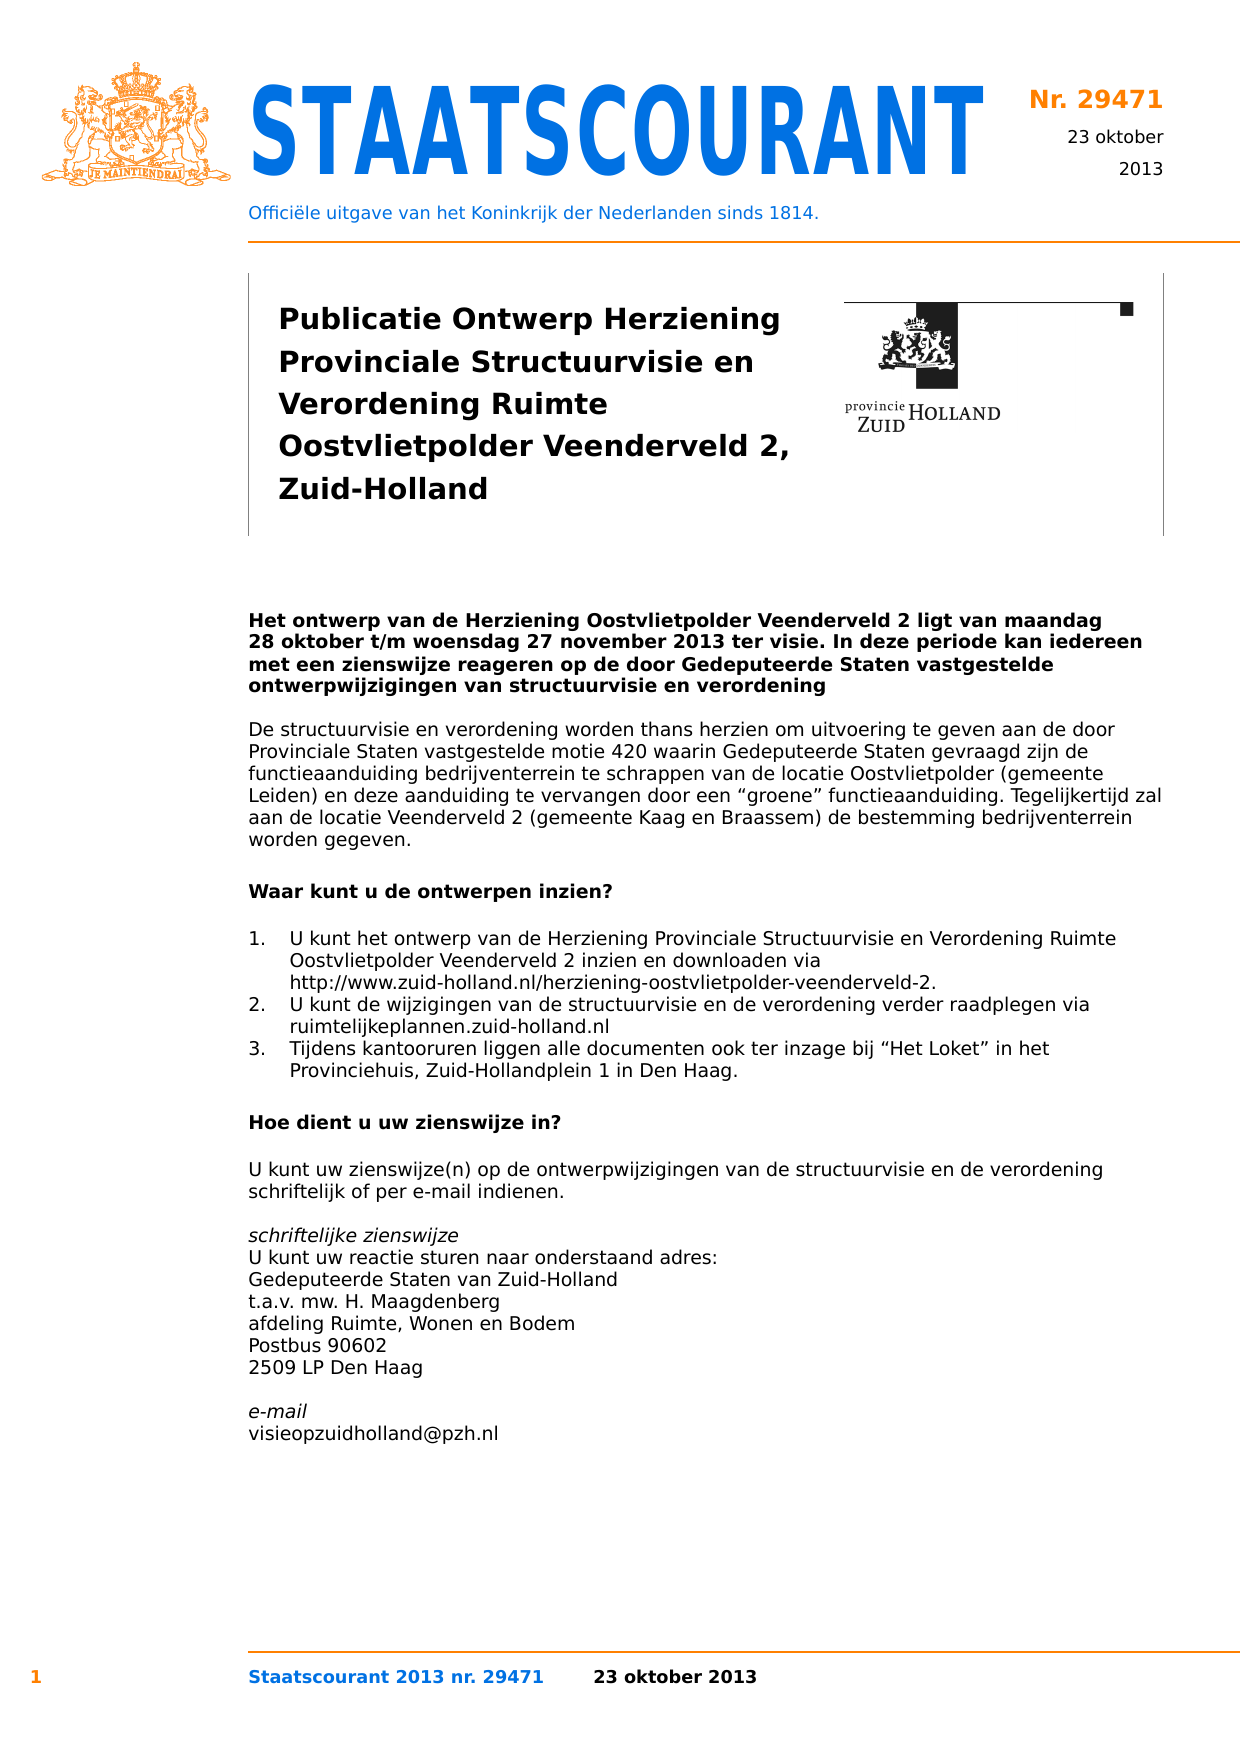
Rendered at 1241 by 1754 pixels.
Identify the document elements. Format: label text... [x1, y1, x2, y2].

text afdeling Ruimte, Wonen en Bodem [248, 1313, 1163, 1335]
text 3. Tijdens kantooruren liggen alle documenten ook ter inzage bij “Het Loket” in het Provinciehuis, Zuid-Hollandplein 1 in Den Haag. [248, 1038, 1163, 1082]
text U kunt uw reactie sturen naar onderstaand adres: [248, 1247, 1163, 1269]
picture [844, 302, 1134, 433]
table_cell Officiële uitgave van het Koninkrijk der Nederlanden sinds 1814. [248, 203, 1240, 241]
text Postbus 90602 [248, 1335, 1163, 1357]
table_cell 23 oktober [998, 121, 1240, 153]
table_cell 2013 [998, 153, 1240, 203]
table_header [25, 62, 248, 241]
table_header STAATSCOURANT [248, 62, 998, 203]
subtitle Publicatie Ontwerp Herziening Provinciale Structuurvisie en Verordening Ruimte Oostvlietpolder Veenderveld 2, Zuid-Holland [249, 273, 1163, 536]
text Gedeputeerde Staten van Zuid-Holland [248, 1269, 1163, 1291]
text t.a.v. mw. H. Maagdenberg [248, 1291, 1163, 1313]
text visieopzuidholland@pzh.nl [248, 1422, 1163, 1444]
picture [41, 62, 231, 186]
text schriftelijke zienswijze [248, 1225, 1163, 1247]
text U kunt uw zienswijze(n) op de ontwerpwijzigingen van de structuurvisie en de verordening schriftelijk of per e-mail indienen. [248, 1159, 1163, 1203]
text 2509 LP Den Haag [248, 1357, 1163, 1379]
text De structuurvisie en verordening worden thans herzien om uitvoering te geven aan de door Provinciale Staten vastgestelde motie 420 waarin Gedeputeerde Staten gevraagd zijn de functieaanduiding bedrijventerrein te schrappen van de locatie Oostvlietpolder (gemeente Leiden) en deze aanduiding te vervangen door een “groene” functieaanduiding. Tegelijkertijd zal aan de locatie Veenderveld 2 (gemeente Kaag en Braassem) de bestemming bedrijventerrein worden gegeven. [248, 719, 1163, 851]
text e-mail [248, 1401, 1163, 1422]
subtitle Waar kunt u de ontwerpen inzien? [248, 881, 1163, 903]
text 2. U kunt de wijzigingen van de structuurvisie en de verordening verder raadplegen via ruimtelijkeplannen.zuid-holland.nl [248, 994, 1163, 1038]
subtitle Hoe dient u uw zienswijze in? [248, 1112, 1163, 1134]
text Het ontwerp van de Herziening Oostvlietpolder Veenderveld 2 ligt van maandag 28 oktober t/m woensdag 27 november 2013 ter visie. In deze periode kan iedereen met een zienswijze reageren op de door Gedeputeerde Staten vastgestelde ontwerpwijzigingen van structuurvisie en verordening [248, 609, 1163, 697]
table_header Nr. 29471 [998, 62, 1240, 121]
text 1. U kunt het ontwerp van de Herziening Provinciale Structuurvisie en Verordening Ruimte Oostvlietpolder Veenderveld 2 inzien en downloaden via http://www.zuid-holland.nl/herziening-oostvlietpolder-veenderveld-2. [248, 928, 1163, 994]
